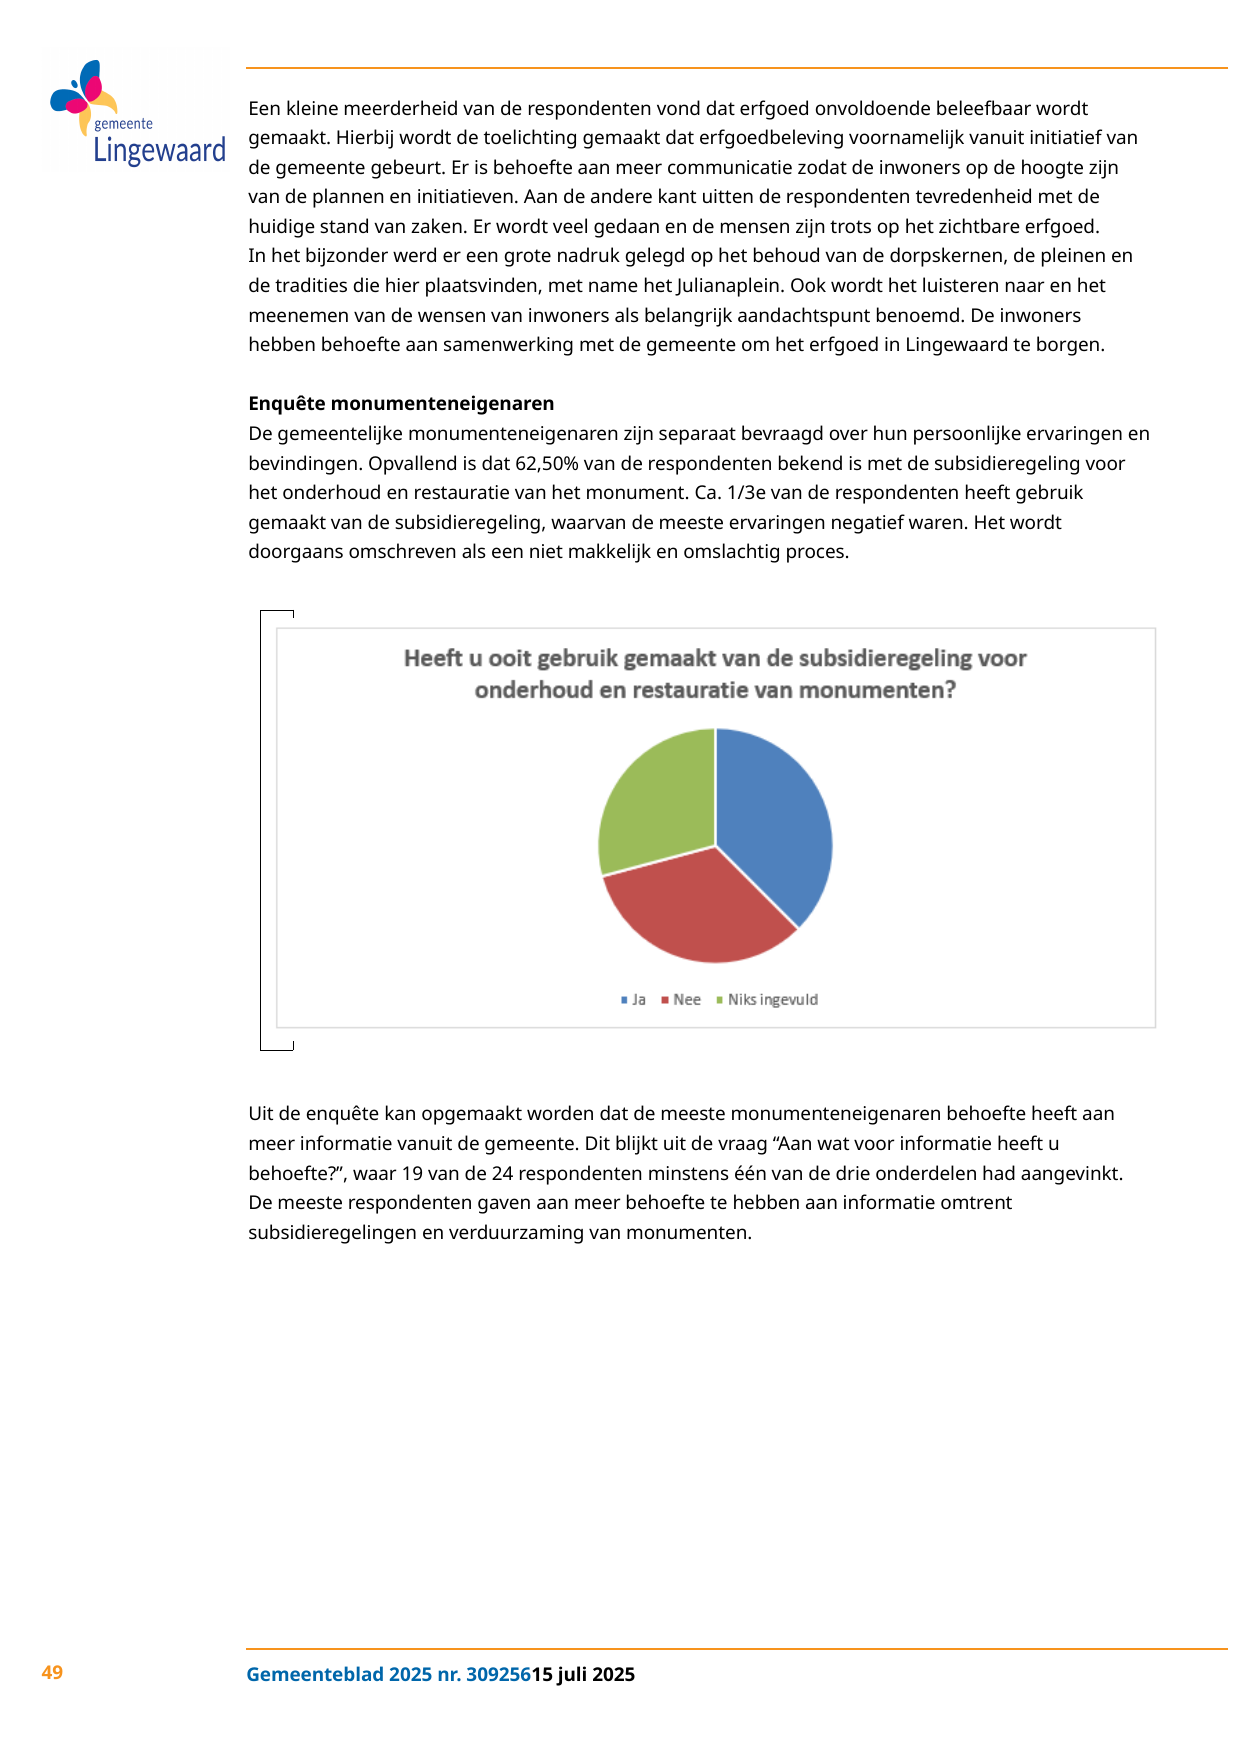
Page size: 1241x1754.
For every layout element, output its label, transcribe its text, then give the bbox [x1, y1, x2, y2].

text Enquête monumenteneigenaren [248, 391, 1152, 416]
text Uit de enquête kan opgemaakt worden dat de meeste monumenteneigenaren behoefte heeft aan meer informatie vanuit de gemeente. Dit blijkt uit de vraag “Aan wat voor informatie heeft u behoefte?”, waar 19 van de 24 respondenten minstens één van de drie onderdelen had aangevinkt. De meeste respondenten gaven aan meer behoefte te hebben aan informatie omtrent subsidieregelingen en verduurzaming van monumenten. [248, 1101, 1152, 1244]
text De gemeentelijke monumenteneigenaren zijn separaat bevraagd over hun persoonlijke ervaringen en bevindingen. Opvallend is dat 62,50% van de respondenten bekend is met de subsidieregeling voor het onderhoud en restauratie van het monument. Ca. 1/3e van de respondenten heeft gebruik gemaakt van de subsidieregeling, waarvan de meeste ervaringen negatief waren. Het wordt doorgaans omschreven als een niet makkelijk en omslachtig proces. [248, 420, 1152, 564]
picture [41, 47, 231, 172]
text In het bijzonder werd er een grote nadruk gelegd op het behoud van de dorpskernen, de pleinen en de tradities die hier plaatsvinden, met name het Julianaplein. Ook wordt het luisteren naar en het meenemen van de wensen van inwoners als belangrijk aandachtspunt benoemd. De inwoners hebben behoefte aan samenwerking met de gemeente om het erfgoed in Lingewaard te borgen. [248, 243, 1152, 357]
picture [268, 618, 1173, 1041]
text Een kleine meerderheid van de respondenten vond dat erfgoed onvoldoende beleefbaar wordt gemaakt. Hierbij wordt de toelichting gemaakt dat erfgoedbeleving voornamelijk vanuit initiatief van de gemeente gebeurt. Er is behoefte aan meer communicatie zodat de inwoners op de hoogte zijn van de plannen en initiatieven. Aan de andere kant uitten de respondenten tevredenheid met de huidige stand van zaken. Er wordt veel gedaan en de mensen zijn trots op het zichtbare erfgoed. [248, 95, 1152, 239]
